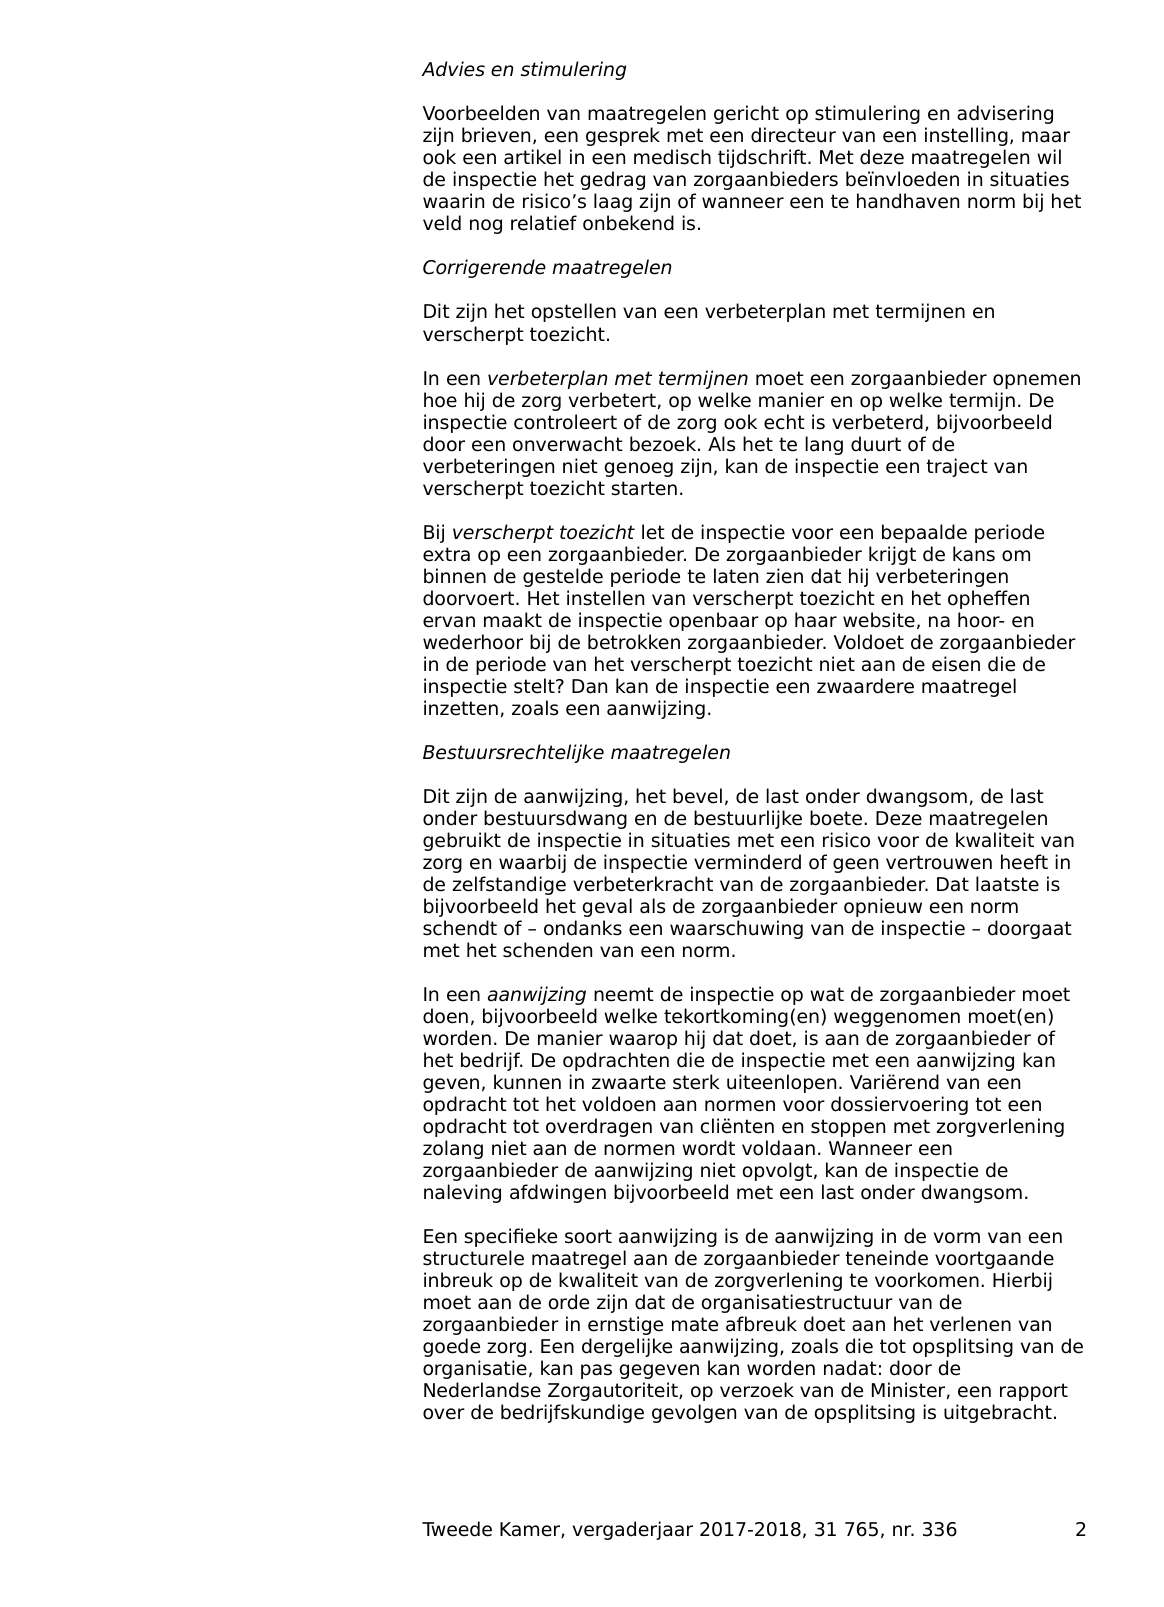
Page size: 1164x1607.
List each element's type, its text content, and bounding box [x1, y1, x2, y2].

text Bij verscherpt toezicht let de inspectie voor een bepaalde periode extra op een zorgaanbieder. De zorgaanbieder krijgt de kans om binnen de gestelde periode te laten zien dat hij verbeteringen doorvoert. Het instellen van verscherpt toezicht en het opheffen ervan maakt de inspectie openbaar op haar website, na hoor- en wederhoor bij de betrokken zorgaanbieder. Voldoet de zorgaanbieder in de periode van het verscherpt toezicht niet aan de eisen die de inspectie stelt? Dan kan de inspectie een zwaardere maatregel inzetten, zoals een aanwijzing. [422, 522, 1087, 719]
text In een verbeterplan met termijnen moet een zorgaanbieder opnemen hoe hij de zorg verbetert, op welke manier en op welke termijn. De inspectie controleert of de zorg ook echt is verbeterd, bijvoorbeeld door een onverwacht bezoek. Als het te lang duurt of de verbeteringen niet genoeg zijn, kan de inspectie een traject van verscherpt toezicht starten. [422, 368, 1087, 499]
text Voorbeelden van maatregelen gericht op stimulering en advisering zijn brieven, een gesprek met een directeur van een instelling, maar ook een artikel in een medisch tijdschrift. Met deze maatregelen wil de inspectie het gedrag van zorgaanbieders beïnvloeden in situaties waarin de risico’s laag zijn of wanneer een te handhaven norm bij het veld nog relatief onbekend is. [422, 103, 1087, 235]
text Dit zijn het opstellen van een verbeterplan met termijnen en verscherpt toezicht. [422, 301, 1087, 345]
text Een specifieke soort aanwijzing is de aanwijzing in de vorm van een structurele maatregel aan de zorgaanbieder teneinde voortgaande inbreuk op de kwaliteit van de zorgverlening te voorkomen. Hierbij moet aan de orde zijn dat de organisatiestructuur van de zorgaanbieder in ernstige mate afbreuk doet aan het verlenen van goede zorg. Een dergelijke aanwijzing, zoals die tot opsplitsing van de organisatie, kan pas gegeven kan worden nadat: door de Nederlandse Zorgautoriteit, op verzoek van de Minister, een rapport over de bedrijfskundige gevolgen van de opsplitsing is uitgebracht. [422, 1226, 1087, 1424]
subtitle Corrigerende maatregelen [422, 257, 1087, 279]
text Dit zijn de aanwijzing, het bevel, de last onder dwangsom, de last onder bestuursdwang en de bestuurlijke boete. Deze maatregelen gebruikt de inspectie in situaties met een risico voor de kwaliteit van zorg en waarbij de inspectie verminderd of geen vertrouwen heeft in de zelfstandige verbeterkracht van de zorgaanbieder. Dat laatste is bijvoorbeeld het geval als de zorgaanbieder opnieuw een norm schendt of – ondanks een waarschuwing van de inspectie – doorgaat met het schenden van een norm. [422, 786, 1087, 962]
subtitle Bestuursrechtelijke maatregelen [422, 742, 1087, 764]
text In een aanwijzing neemt de inspectie op wat de zorgaanbieder moet doen, bijvoorbeeld welke tekortkoming(en) weggenomen moet(en) worden. De manier waarop hij dat doet, is aan de zorgaanbieder of het bedrijf. De opdrachten die de inspectie met een aanwijzing kan geven, kunnen in zwaarte sterk uiteenlopen. Variërend van een opdracht tot het voldoen aan normen voor dossiervoering tot een opdracht tot overdragen van cliënten en stoppen met zorgverlening zolang niet aan de normen wordt voldaan. Wanneer een zorgaanbieder de aanwijzing niet opvolgt, kan de inspectie de naleving afdwingen bijvoorbeeld met een last onder dwangsom. [422, 984, 1087, 1204]
subtitle Advies en stimulering [422, 59, 1087, 81]
